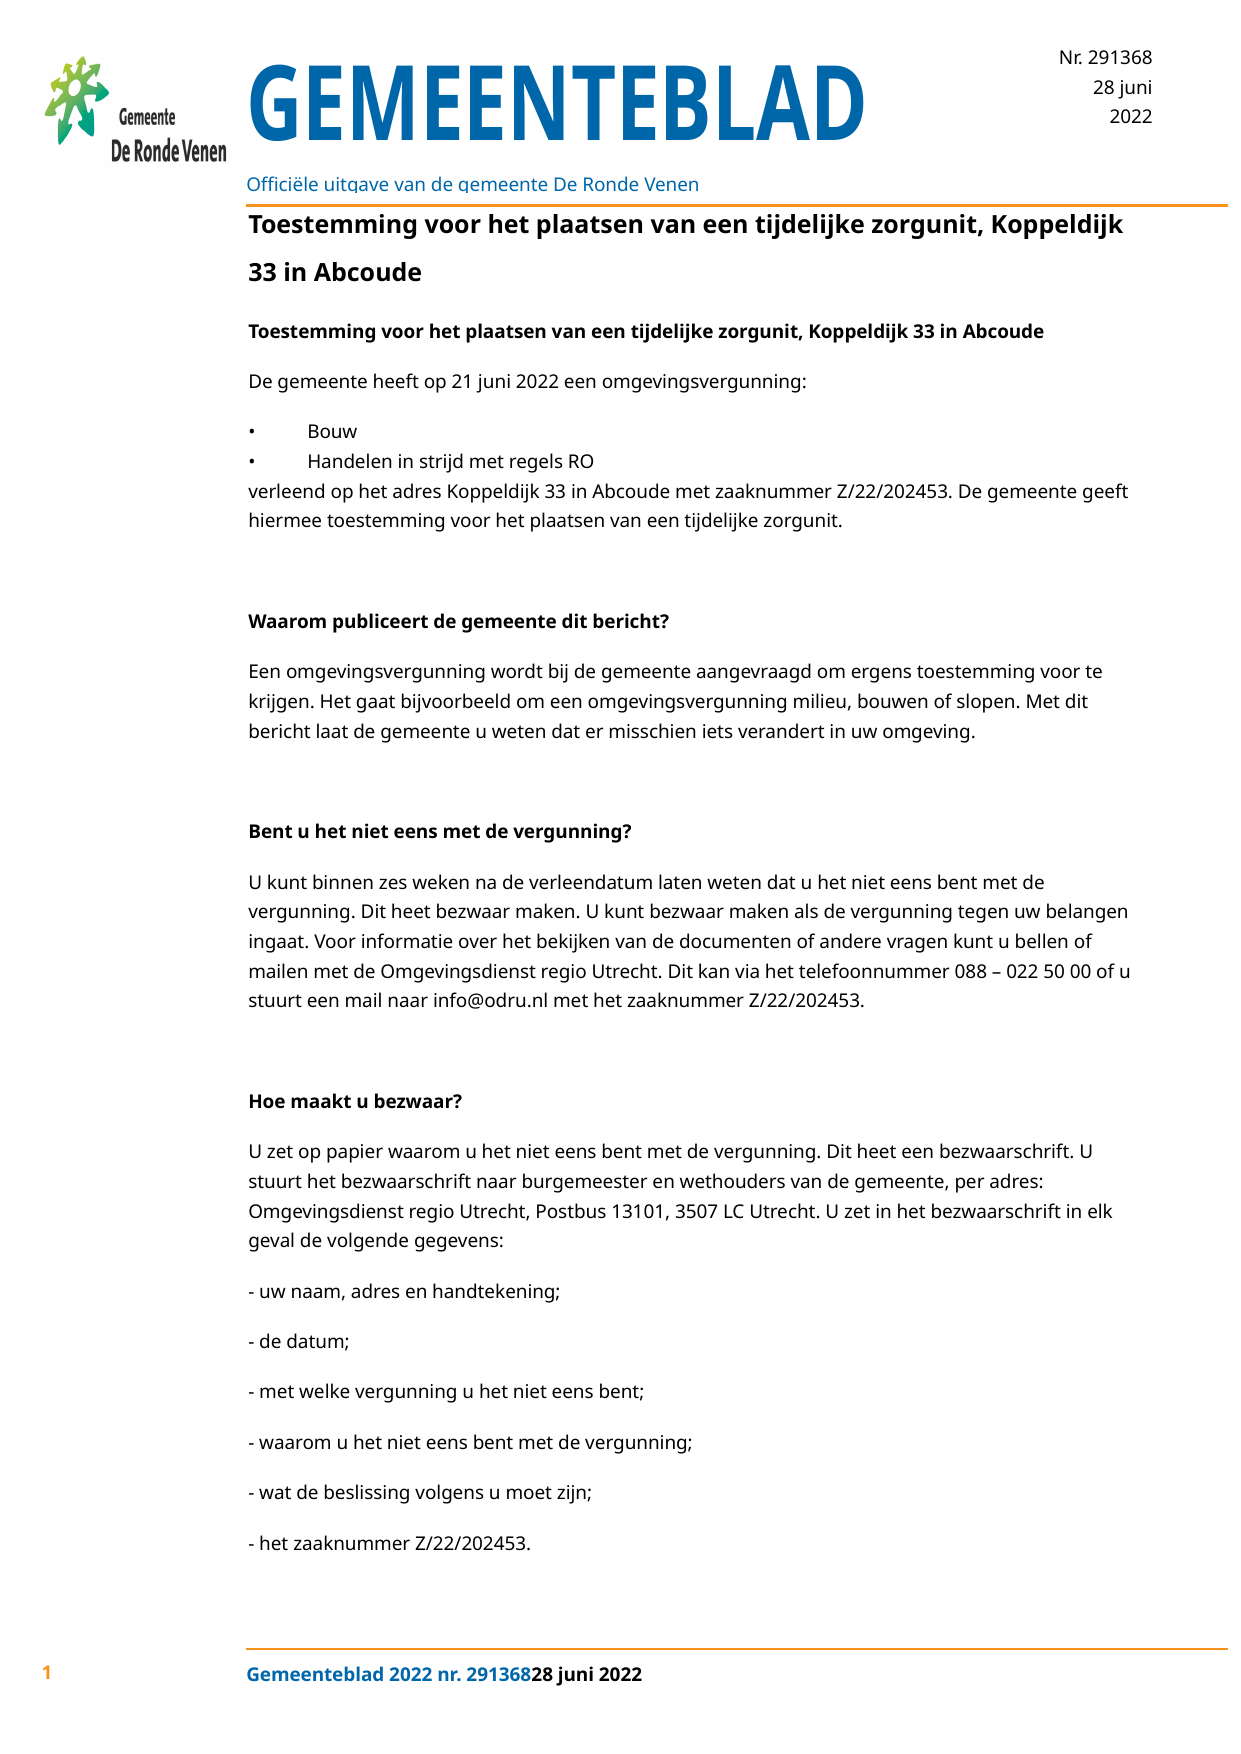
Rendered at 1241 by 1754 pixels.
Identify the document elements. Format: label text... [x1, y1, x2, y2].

text U kunt binnen zes weken na de verleendatum laten weten dat u het niet eens bent met de vergunning. Dit heet bezwaar maken. U kunt bezwaar maken als de vergunning tegen uw belangen ingaat. Voor informatie over het bekijken van de documenten of andere vragen kunt u bellen of mailen met de Omgevingsdienst regio Utrecht. Dit kan via het telefoonnummer 088 – 022 50 00 of u stuurt een mail naar info@odru.nl met het zaaknummer Z/22/202453. [248, 869, 1152, 1013]
text U zet op papier waarom u het niet eens bent met de vergunning. Dit heet een bezwaarschrift. U stuurt het bezwaarschrift naar burgemeester en wethouders van de gemeente, per adres: Omgevingsdienst regio Utrecht, Postbus 13101, 3507 LC Utrecht. U zet in het bezwaarschrift in elk geval de volgende gegevens: [248, 1139, 1152, 1253]
list Bouw [248, 419, 1152, 444]
text Toestemming voor het plaatsen van een tijdelijke zorgunit, Koppeldijk 33 in Abcoude [248, 318, 1152, 344]
text - uw naam, adres en handtekening; [248, 1278, 1152, 1304]
text - waarom u het niet eens bent met de vergunning; [248, 1429, 1152, 1455]
text De gemeente heeft op 21 juni 2022 een omgevingsvergunning: [248, 368, 1152, 394]
text - het zaaknummer Z/22/202453. [248, 1530, 1152, 1556]
picture [41, 47, 231, 172]
text Hoe maakt u bezwaar? [248, 1088, 1152, 1114]
text - met welke vergunning u het niet eens bent; [248, 1379, 1152, 1404]
text Een omgevingsvergunning wordt bij de gemeente aangevraagd om ergens toestemming voor te krijgen. Het gaat bijvoorbeeld om een omgevingsvergunning milieu, bouwen of slopen. Met dit bericht laat de gemeente u weten dat er misschien iets verandert in uw omgeving. [248, 659, 1152, 744]
text - wat de beslissing volgens u moet zijn; [248, 1479, 1152, 1505]
list Handelen in strijd met regels RO [248, 448, 1152, 474]
text verleend op het adres Koppeldijk 33 in Abcoude met zaaknummer Z/22/202453. De gemeente geeft hiermee toestemming voor het plaatsen van een tijdelijke zorgunit. [248, 478, 1152, 533]
text Waarom publiceert de gemeente dit bericht? [248, 608, 1152, 634]
text - de datum; [248, 1328, 1152, 1354]
text Bent u het niet eens met de vergunning? [248, 819, 1152, 844]
text Toestemming voor het plaatsen van een tijdelijke zorgunit, Koppeldijk 33 in Abcoude [248, 207, 1152, 288]
